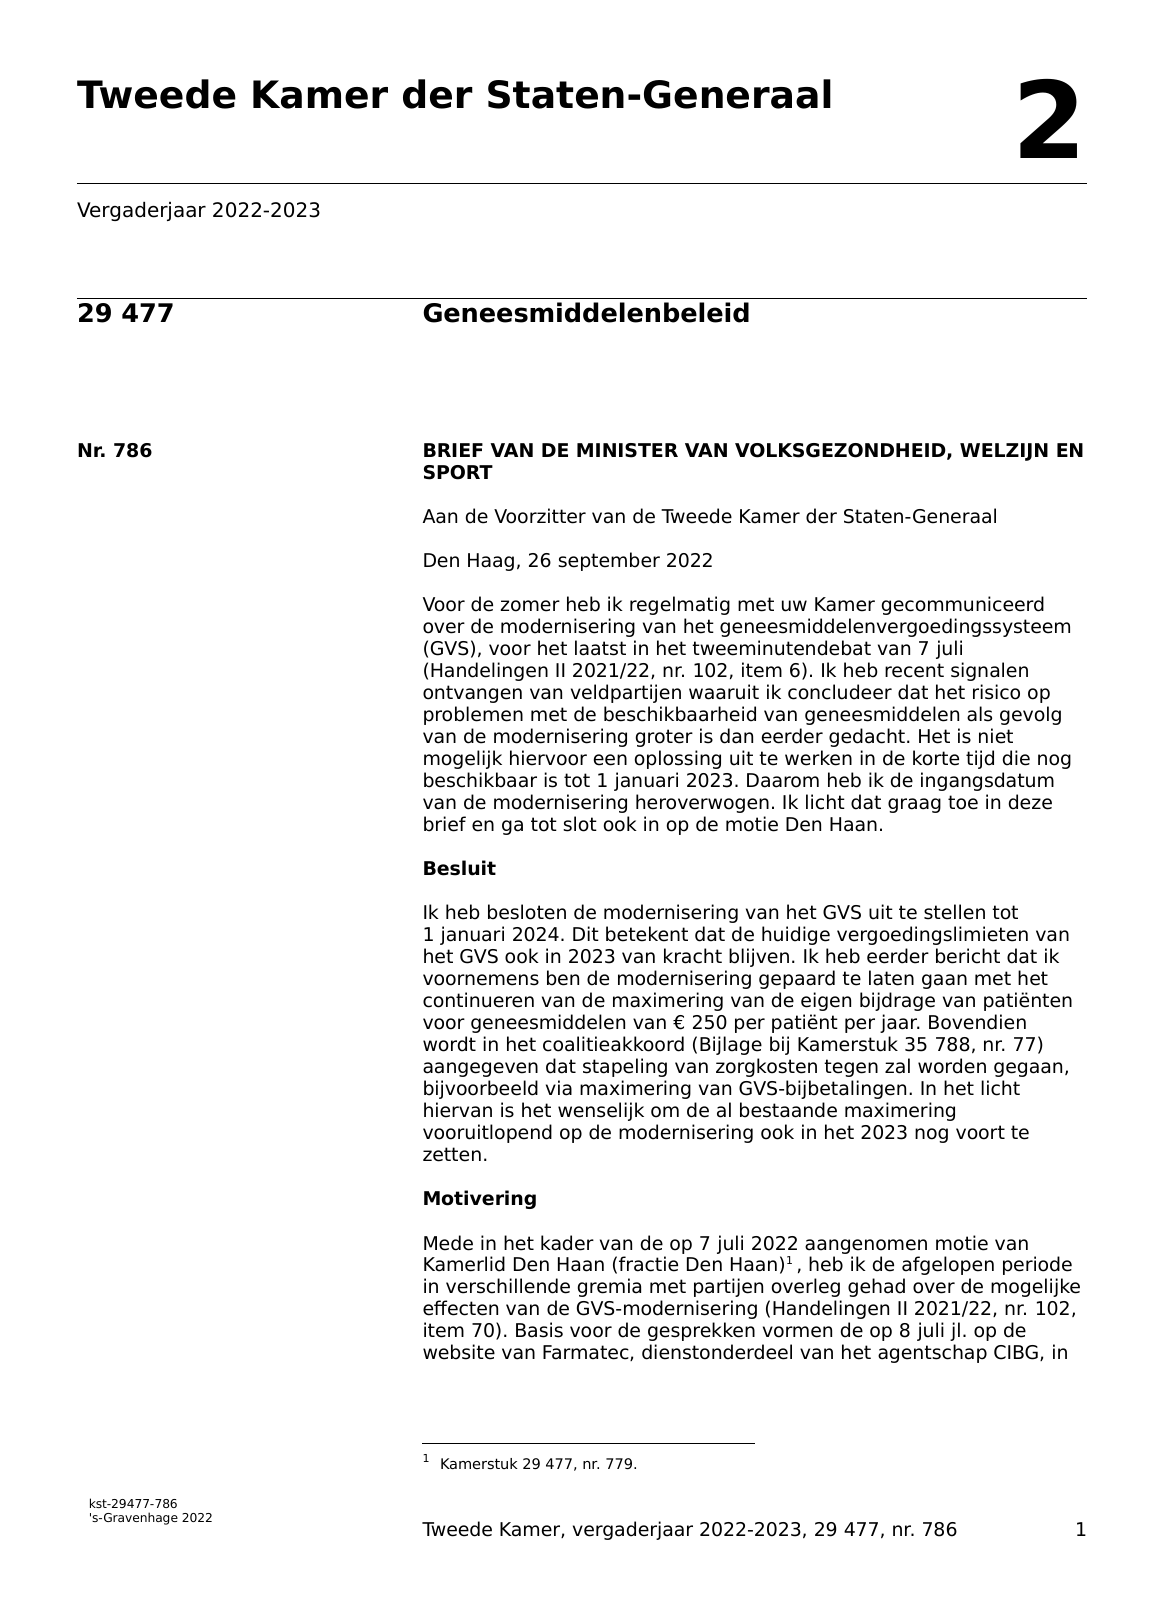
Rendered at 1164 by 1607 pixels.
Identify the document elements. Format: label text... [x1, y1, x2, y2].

text Aan de Voorzitter van de Tweede Kamer der Staten-Generaal [422, 506, 1087, 528]
text Den Haag, 26 september 2022 [422, 550, 1087, 572]
table_cell Vergaderjaar 2022-2023 [77, 184, 1087, 298]
text Mede in het kader van de op 7 juli 2022 aangenomen motie van Kamerlid Den Haan (fractie Den Haan), heb ik de afgelopen periode in verschillende gremia met partijen overleg gehad over de mogelijke effecten van de GVS-modernisering (Handelingen II 2021/22, nr. 102, item 70). Basis voor de gesprekken vormen de op 8 juli jl. op de website van Farmatec, dienstonderdeel van het agentschap CIBG, in [422, 1232, 1087, 1364]
table_header 2 [886, 59, 1087, 183]
subtitle Besluit [422, 858, 1087, 880]
text Kamerstuk 29 477, nr. 779. [422, 1452, 1087, 1474]
subtitle Nr. 786 BRIEF VAN DE MINISTER VAN VOLKSGEZONDHEID, WELZIJN EN SPORT [77, 440, 1087, 484]
text Ik heb besloten de modernisering van het GVS uit te stellen tot 1 januari 2024. Dit betekent dat de huidige vergoedingslimieten van het GVS ook in 2023 van kracht blijven. Ik heb eerder bericht dat ik voornemens ben de modernisering gepaard te laten gaan met het continueren van de maximering van de eigen bijdrage van patiënten voor geneesmiddelen van € 250 per patiënt per jaar. Bovendien wordt in het coalitieakkoord (Bijlage bij Kamerstuk 35 788, nr. 77) aangegeven dat stapeling van zorgkosten tegen zal worden gegaan, bijvoorbeeld via maximering van GVS-bijbetalingen. In het licht hiervan is het wenselijk om de al bestaande maximering vooruitlopend op de modernisering ook in het 2023 nog voort te zetten. [422, 902, 1087, 1166]
text Voor de zomer heb ik regelmatig met uw Kamer gecommuniceerd over de modernisering van het geneesmiddelenvergoedingssysteem (GVS), voor het laatst in het tweeminutendebat van 7 juli (Handelingen II 2021/22, nr. 102, item 6). Ik heb recent signalen ontvangen van veldpartijen waaruit ik concludeer dat het risico op problemen met de beschikbaarheid van geneesmiddelen als gevolg van de modernisering groter is dan eerder gedacht. Het is niet mogelijk hiervoor een oplossing uit te werken in de korte tijd die nog beschikbaar is tot 1 januari 2023. Daarom heb ik de ingangsdatum van de modernisering heroverwogen. Ik licht dat graag toe in deze brief en ga tot slot ook in op de motie Den Haan. [422, 594, 1087, 836]
table_header Tweede Kamer der Staten-Generaal [77, 59, 886, 183]
subtitle Motivering [422, 1188, 1087, 1210]
text kst-29477-786 [88, 1497, 323, 1511]
text 's-Gravenhage 2022 [88, 1511, 323, 1525]
subtitle 29 477 Geneesmiddelenbeleid [77, 299, 1087, 329]
